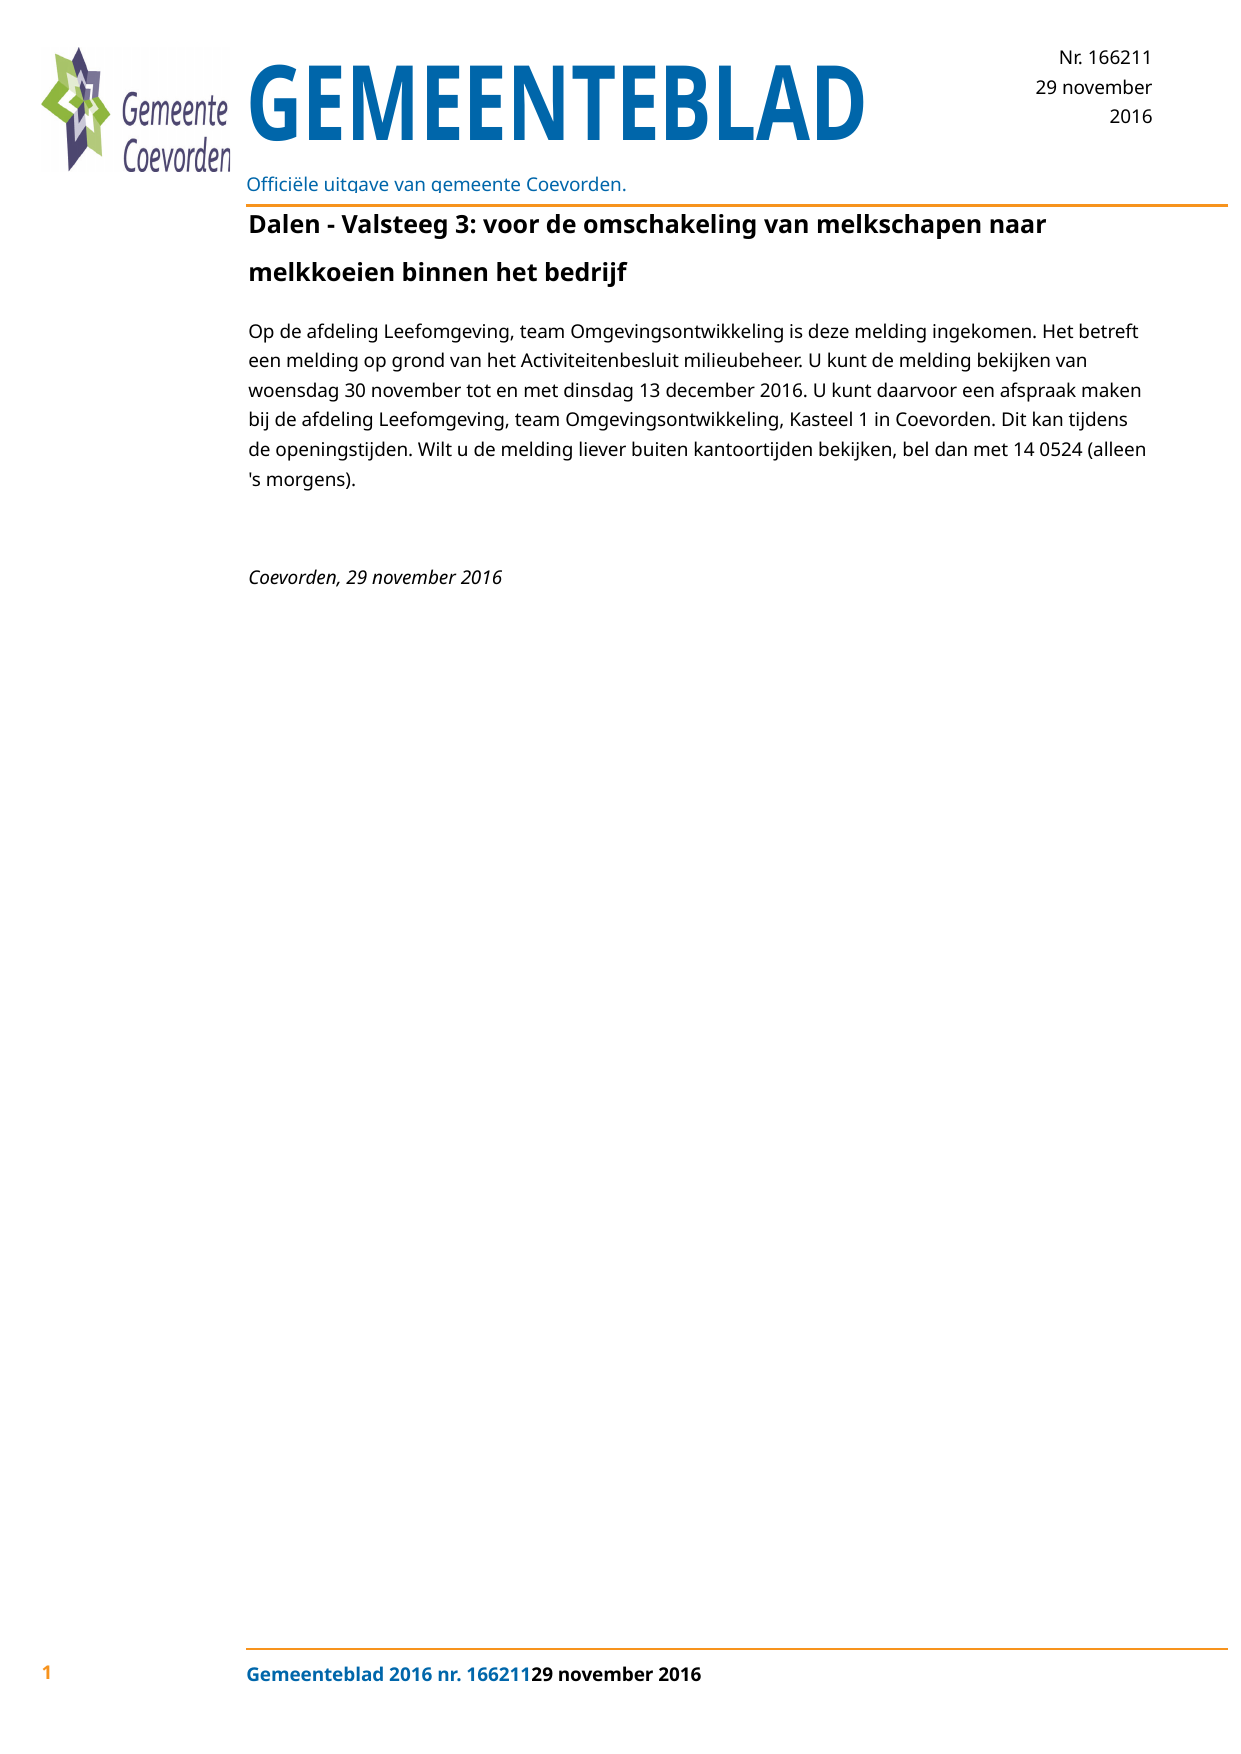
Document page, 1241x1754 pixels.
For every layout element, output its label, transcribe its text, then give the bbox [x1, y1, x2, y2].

text Dalen - Valsteeg 3: voor de omschakeling van melkschapen naar melkkoeien binnen het bedrijf [248, 207, 1152, 288]
picture [41, 47, 231, 172]
text Coevorden, 29 november 2016 [248, 564, 1152, 590]
text Op de afdeling Leefomgeving, team Omgevingsontwikkeling is deze melding ingekomen. Het betreft een melding op grond van het Activiteitenbesluit milieubeheer. U kunt de melding bekijken van woensdag 30 november tot en met dinsdag 13 december 2016. U kunt daarvoor een afspraak maken bij de afdeling Leefomgeving, team Omgevingsontwikkeling, Kasteel 1 in Coevorden. Dit kan tijdens de openingstijden. Wilt u de melding liever buiten kantoortijden bekijken, bel dan met 14 0524 (alleen 's morgens). [248, 318, 1152, 492]
